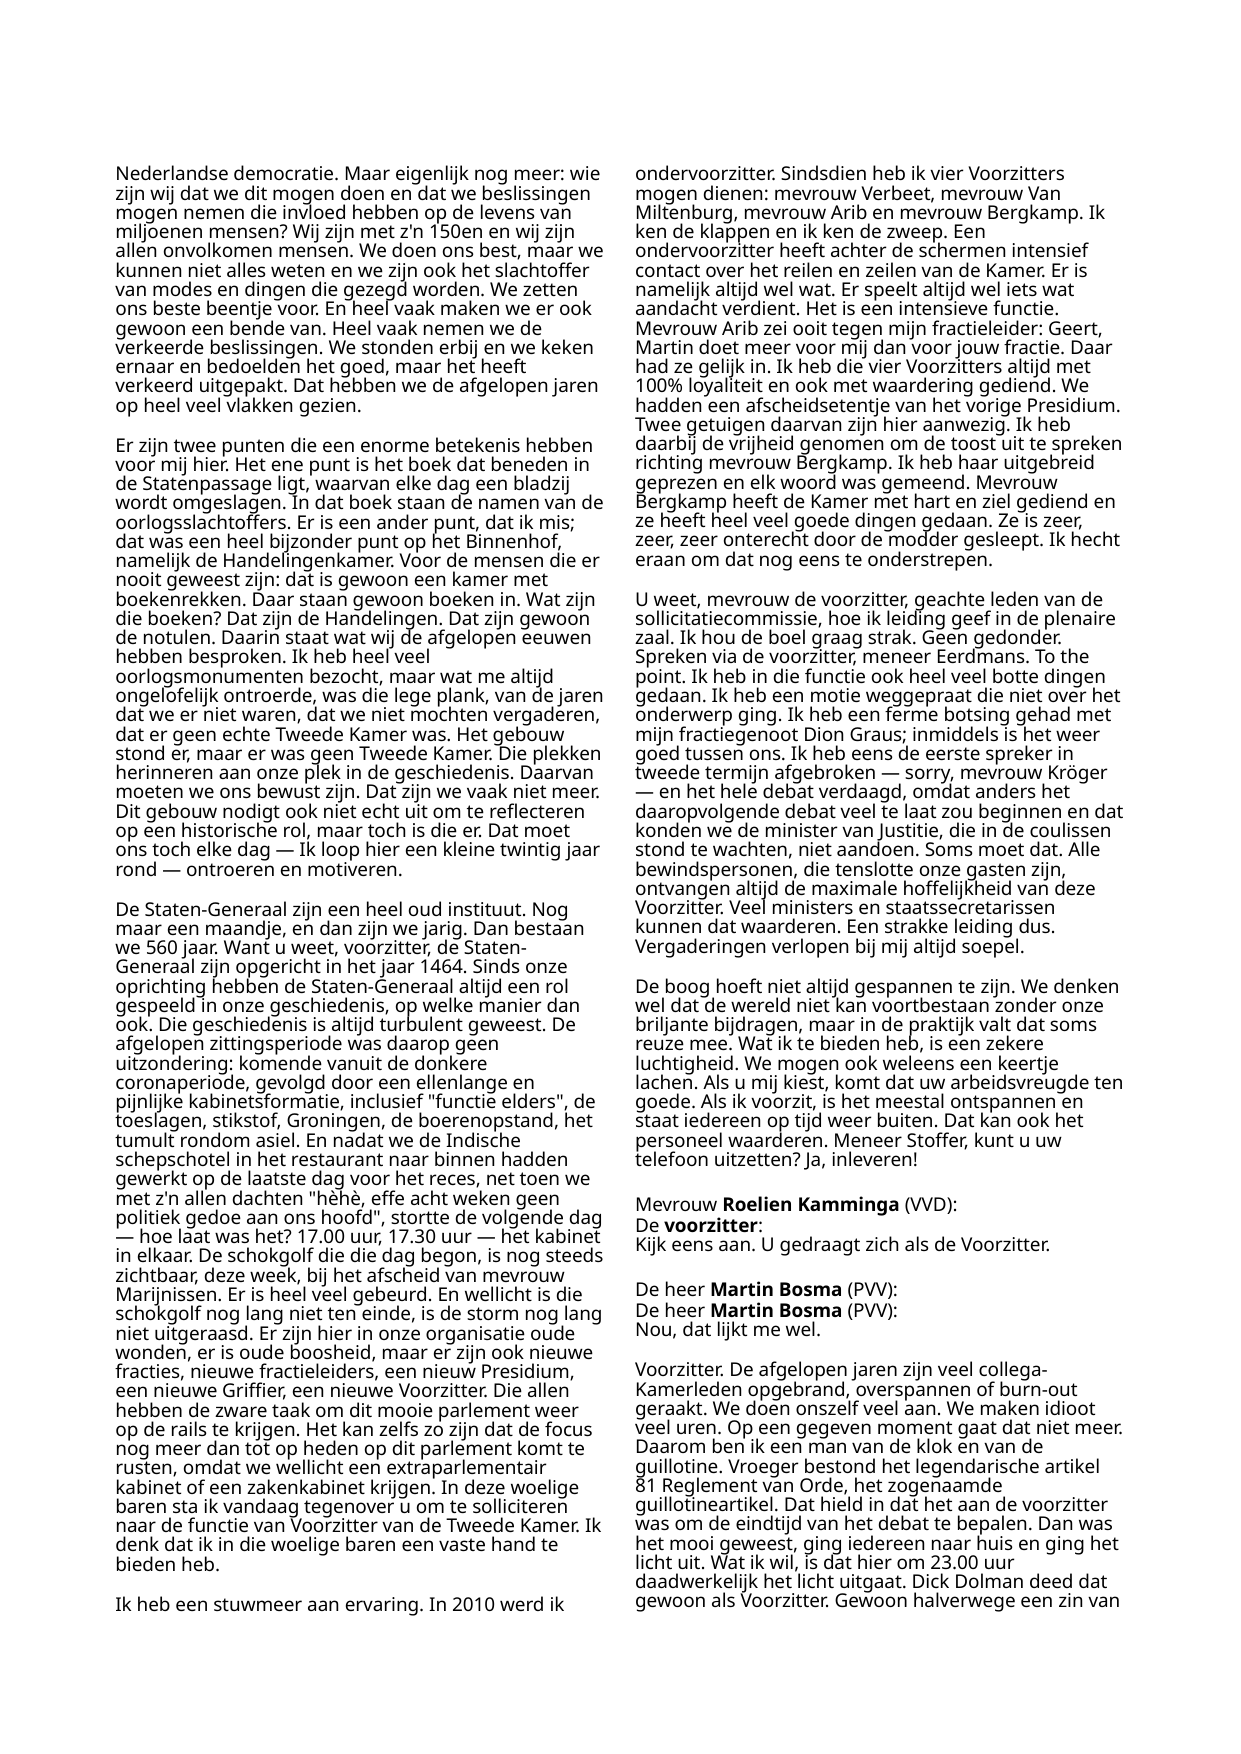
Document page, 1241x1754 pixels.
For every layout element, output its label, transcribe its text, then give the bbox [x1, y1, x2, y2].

text De voorzitter: [635, 1217, 1125, 1236]
text Nederlandse democratie. Maar eigenlijk nog meer: wie zijn wij dat we dit mogen doen en dat we beslissingen mogen nemen die invloed hebben op de levens van miljoenen mensen? Wij zijn met z'n 150en en wij zijn allen onvolkomen mensen. We doen ons best, maar we kunnen niet alles weten en we zijn ook het slachtoffer van modes en dingen die gezegd worden. We zetten ons beste beentje voor. En heel vaak maken we er ook gewoon een bende van. Heel vaak nemen we de verkeerde beslissingen. We stonden erbij en we keken ernaar en bedoelden het goed, maar het heeft verkeerd uitgepakt. Dat hebben we de afgelopen jaren op heel veel vlakken gezien. [115, 165, 605, 416]
text De boog hoeft niet altijd gespannen te zijn. We denken wel dat de wereld niet kan voortbestaan zonder onze briljante bijdragen, maar in de praktijk valt dat soms reuze mee. Wat ik te bieden heb, is een zekere luchtigheid. We mogen ook weleens een keertje lachen. Als u mij kiest, komt dat uw arbeidsvreugde ten goede. Als ik voorzit, is het meestal ontspannen en staat iedereen op tijd weer buiten. Dat kan ook het personeel waarderen. Meneer Stoffer, kunt u uw telefoon uitzetten? Ja, inleveren! [635, 978, 1125, 1170]
text De heer Martin Bosma (PVV): [635, 1276, 1125, 1302]
text Nou, dat lijkt me wel. [635, 1321, 1125, 1341]
text Kijk eens aan. U gedraagt zich als de Voorzitter. [635, 1236, 1125, 1255]
text Ik heb een stuwmeer aan ervaring. In 2010 werd ik [115, 1596, 605, 1615]
text U weet, mevrouw de voorzitter, geachte leden van de sollicitatiecommissie, hoe ik leiding geef in de plenaire zaal. Ik hou de boel graag strak. Geen gedonder. Spreken via de voorzitter, meneer Eerdmans. To the point. Ik heb in die functie ook heel veel botte dingen gedaan. Ik heb een motie weggepraat die niet over het onderwerp ging. Ik heb een ferme botsing gehad met mijn fractiegenoot Dion Graus; inmiddels is het weer goed tussen ons. Ik heb eens de eerste spreker in tweede termijn afgebroken — sorry, mevrouw Kröger — en het hele debat verdaagd, omdat anders het daaropvolgende debat veel te laat zou beginnen en dat konden we de minister van Justitie, die in de coulissen stond te wachten, niet aandoen. Soms moet dat. Alle bewindspersonen, die tenslotte onze gasten zijn, ontvangen altijd de maximale hoffelijkheid van deze Voorzitter. Veel ministers en staatssecretarissen kunnen dat waarderen. Een strakke leiding dus. Vergaderingen verlopen bij mij altijd soepel. [635, 591, 1125, 957]
text De Staten-Generaal zijn een heel oud instituut. Nog maar een maandje, en dan zijn we jarig. Dan bestaan we 560 jaar. Want u weet, voorzitter, de Staten-Generaal zijn opgericht in het jaar 1464. Sinds onze oprichting hebben de Staten-Generaal altijd een rol gespeeld in onze geschiedenis, op welke manier dan ook. Die geschiedenis is altijd turbulent geweest. De afgelopen zittingsperiode was daarop geen uitzondering: komende vanuit de donkere coronaperiode, gevolgd door een ellenlange en pijnlijke kabinetsformatie, inclusief "functie elders", de toeslagen, stikstof, Groningen, de boerenopstand, het tumult rondom asiel. En nadat we de Indische schepschotel in het restaurant naar binnen hadden gewerkt op de laatste dag voor het reces, net toen we met z'n allen dachten "hèhè, effe acht weken geen politiek gedoe aan ons hoofd", stortte de volgende dag — hoe laat was het? 17.00 uur, 17.30 uur — het kabinet in elkaar. De schokgolf die die dag begon, is nog steeds zichtbaar, deze week, bij het afscheid van mevrouw Marijnissen. Er is heel veel gebeurd. En wellicht is die schokgolf nog lang niet ten einde, is de storm nog lang niet uitgeraasd. Er zijn hier in onze organisatie oude wonden, er is oude boosheid, maar er zijn ook nieuwe fracties, nieuwe fractieleiders, een nieuw Presidium, een nieuwe Griffier, een nieuwe Voorzitter. Die allen hebben de zware taak om dit mooie parlement weer op de rails te krijgen. Het kan zelfs zo zijn dat de focus nog meer dan tot op heden op dit parlement komt te rusten, omdat we wellicht een extraparlementair kabinet of een zakenkabinet krijgen. In deze woelige baren sta ik vandaag tegenover u om te solliciteren naar de functie van Voorzitter van de Tweede Kamer. Ik denk dat ik in die woelige baren een vaste hand te bieden heb. [115, 901, 605, 1575]
text Er zijn twee punten die een enorme betekenis hebben voor mij hier. Het ene punt is het boek dat beneden in de Statenpassage ligt, waarvan elke dag een bladzij wordt omgeslagen. In dat boek staan de namen van de oorlogsslachtoffers. Er is een ander punt, dat ik mis; dat was een heel bijzonder punt op het Binnenhof, namelijk de Handelingenkamer. Voor de mensen die er nooit geweest zijn: dat is gewoon een kamer met boekenrekken. Daar staan gewoon boeken in. Wat zijn die boeken? Dat zijn de Handelingen. Dat zijn gewoon de notulen. Daarin staat wat wij de afgelopen eeuwen hebben besproken. Ik heb heel veel oorlogsmonumenten bezocht, maar wat me altijd ongelofelijk ontroerde, was die lege plank, van de jaren dat we er niet waren, dat we niet mochten vergaderen, dat er geen echte Tweede Kamer was. Het gebouw stond er, maar er was geen Tweede Kamer. Die plekken herinneren aan onze plek in de geschiedenis. Daarvan moeten we ons bewust zijn. Dat zijn we vaak niet meer. Dit gebouw nodigt ook niet echt uit om te reflecteren op een historische rol, maar toch is die er. Dat moet ons toch elke dag — Ik loop hier een kleine twintig jaar rond — ontroeren en motiveren. [115, 437, 605, 880]
text ondervoorzitter. Sindsdien heb ik vier Voorzitters mogen dienen: mevrouw Verbeet, mevrouw Van Miltenburg, mevrouw Arib en mevrouw Bergkamp. Ik ken de klappen en ik ken de zweep. Een ondervoorzitter heeft achter de schermen intensief contact over het reilen en zeilen van de Kamer. Er is namelijk altijd wel wat. Er speelt altijd wel iets wat aandacht verdient. Het is een intensieve functie. Mevrouw Arib zei ooit tegen mijn fractieleider: Geert, Martin doet meer voor mij dan voor jouw fractie. Daar had ze gelijk in. Ik heb die vier Voorzitters altijd met 100% loyaliteit en ook met waardering gediend. We hadden een afscheidsetentje van het vorige Presidium. Twee getuigen daarvan zijn hier aanwezig. Ik heb daarbij de vrijheid genomen om de toost uit te spreken richting mevrouw Bergkamp. Ik heb haar uitgebreid geprezen en elk woord was gemeend. Mevrouw Bergkamp heeft de Kamer met hart en ziel gediend en ze heeft heel veel goede dingen gedaan. Ze is zeer, zeer, zeer onterecht door de modder gesleept. Ik hecht eraan om dat nog eens te onderstrepen. [635, 165, 1125, 570]
text Voorzitter. De afgelopen jaren zijn veel collega-Kamerleden opgebrand, overspannen of burn-out geraakt. We doen onszelf veel aan. We maken idioot veel uren. Op een gegeven moment gaat dat niet meer. Daarom ben ik een man van de klok en van de guillotine. Vroeger bestond het legendarische artikel 81 Reglement van Orde, het zogenaamde guillotineartikel. Dat hield in dat het aan de voorzitter was om de eindtijd van het debat te bepalen. Dan was het mooi geweest, ging iedereen naar huis en ging het licht uit. Wat ik wil, is dat hier om 23.00 uur daadwerkelijk het licht uitgaat. Dick Dolman deed dat gewoon als Voorzitter. Gewoon halverwege een zin van [635, 1361, 1125, 1612]
text De heer Martin Bosma (PVV): [635, 1302, 1125, 1321]
text Mevrouw Roelien Kamminga (VVD): [635, 1191, 1125, 1217]
